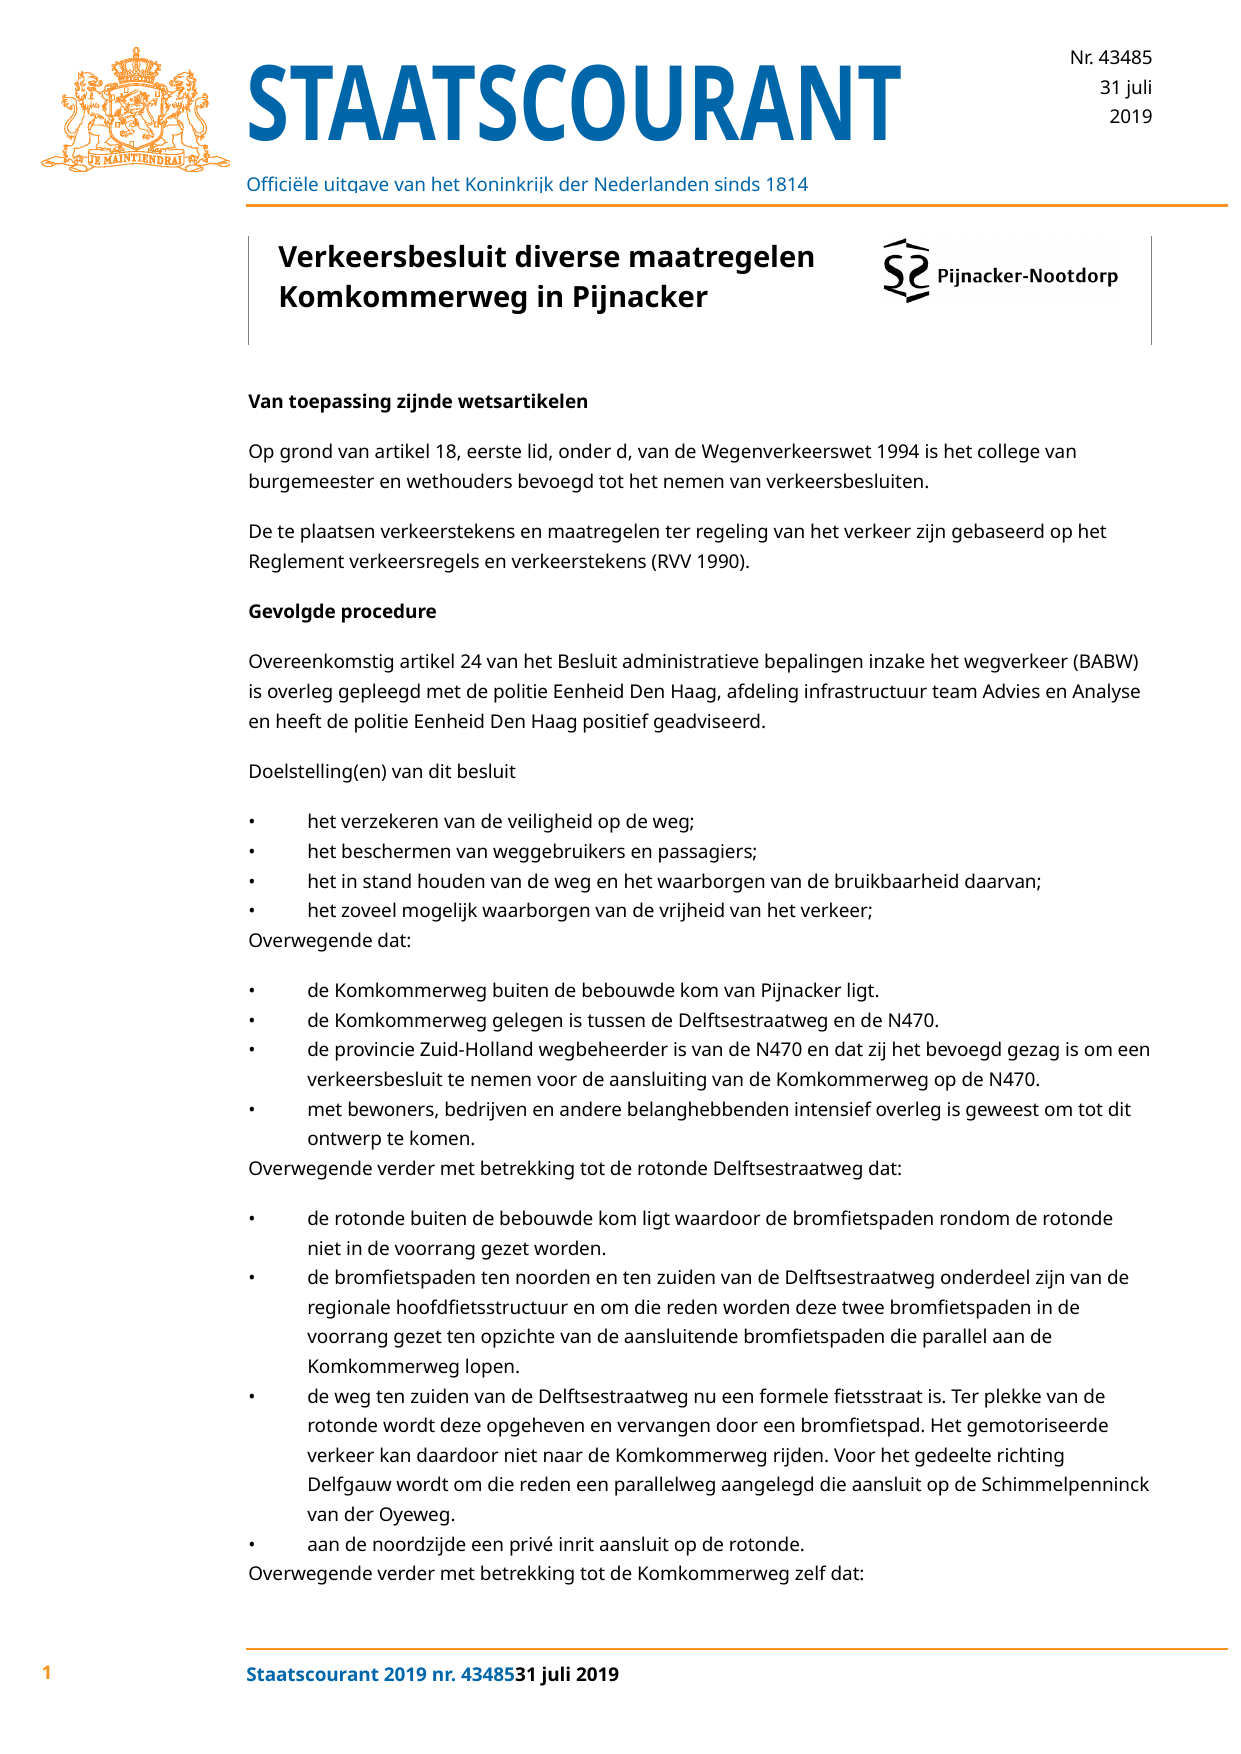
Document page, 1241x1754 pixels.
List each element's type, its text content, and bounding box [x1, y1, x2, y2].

list het verzekeren van de veiligheid op de weg; [248, 809, 1152, 834]
list de bromfietspaden ten noorden en ten zuiden van de Delftsestraatweg onderdeel zijn van de regionale hoofdfietsstructuur en om die reden worden deze twee bromfietspaden in de voorrang gezet ten opzichte van de aansluitende bromfietspaden die parallel aan de Komkommerweg lopen. [248, 1264, 1152, 1379]
list met bewoners, bedrijven en andere belanghebbenden intensief overleg is geweest om tot dit ontwerp te komen. [248, 1096, 1152, 1151]
text Doelstelling(en) van dit besluit [248, 758, 1152, 784]
text Op grond van artikel 18, eerste lid, onder d, van de Wegenverkeerswet 1994 is het college van burgemeester en wethouders bevoegd tot het nemen van verkeersbesluiten. [248, 438, 1152, 494]
picture [882, 236, 1119, 305]
table_header [850, 236, 1151, 345]
list de Komkommerweg buiten de bebouwde kom van Pijnacker ligt. [248, 977, 1152, 1003]
picture [41, 47, 231, 172]
text Overeenkomstig artikel 24 van het Besluit administratieve bepalingen inzake het wegverkeer (BABW) is overleg gepleegd met de politie Eenheid Den Haag, afdeling infrastructuur team Advies en Analyse en heeft de politie Eenheid Den Haag positief geadviseerd. [248, 649, 1152, 734]
text Overwegende dat: [248, 927, 1152, 953]
list de provincie Zuid-Holland wegbeheerder is van de N470 en dat zij het bevoegd gezag is om een verkeersbesluit te nemen voor de aansluiting van de Komkommerweg op de N470. [248, 1037, 1152, 1092]
list aan de noordzijde een privé inrit aansluit op de rotonde. [248, 1531, 1152, 1557]
list het zoveel mogelijk waarborgen van de vrijheid van het verkeer; [248, 897, 1152, 923]
list het in stand houden van de weg en het waarborgen van de bruikbaarheid daarvan; [248, 868, 1152, 894]
text De te plaatsen verkeerstekens en maatregelen ter regeling van het verkeer zijn gebaseerd op het Reglement verkeersregels en verkeerstekens (RVV 1990). [248, 518, 1152, 574]
text Van toepassing zijnde wetsartikelen [248, 388, 1152, 414]
list de Komkommerweg gelegen is tussen de Delftsestraatweg en de N470. [248, 1007, 1152, 1033]
text Overwegende verder met betrekking tot de Komkommerweg zelf dat: [248, 1560, 1152, 1586]
list de weg ten zuiden van de Delftsestraatweg nu een formele fietsstraat is. Ter plekke van de rotonde wordt deze opgeheven en vervangen door een bromfietspad. Het gemotoriseerde verkeer kan daardoor niet naar de Komkommerweg rijden. Voor het gedeelte richting Delfgauw wordt om die reden een parallelweg aangelegd die aansluit op de Schimmelpenninck van der Oyeweg. [248, 1383, 1152, 1527]
text Gevolgde procedure [248, 598, 1152, 624]
text Overwegende verder met betrekking tot de rotonde Delftsestraatweg dat: [248, 1155, 1152, 1181]
list de rotonde buiten de bebouwde kom ligt waardoor de bromfietspaden rondom de rotonde niet in de voorrang gezet worden. [248, 1205, 1152, 1261]
list het beschermen van weggebruikers en passagiers; [248, 838, 1152, 864]
table_header Verkeersbesluit diverse maatregelen Komkommerweg in Pijnacker [249, 236, 850, 345]
